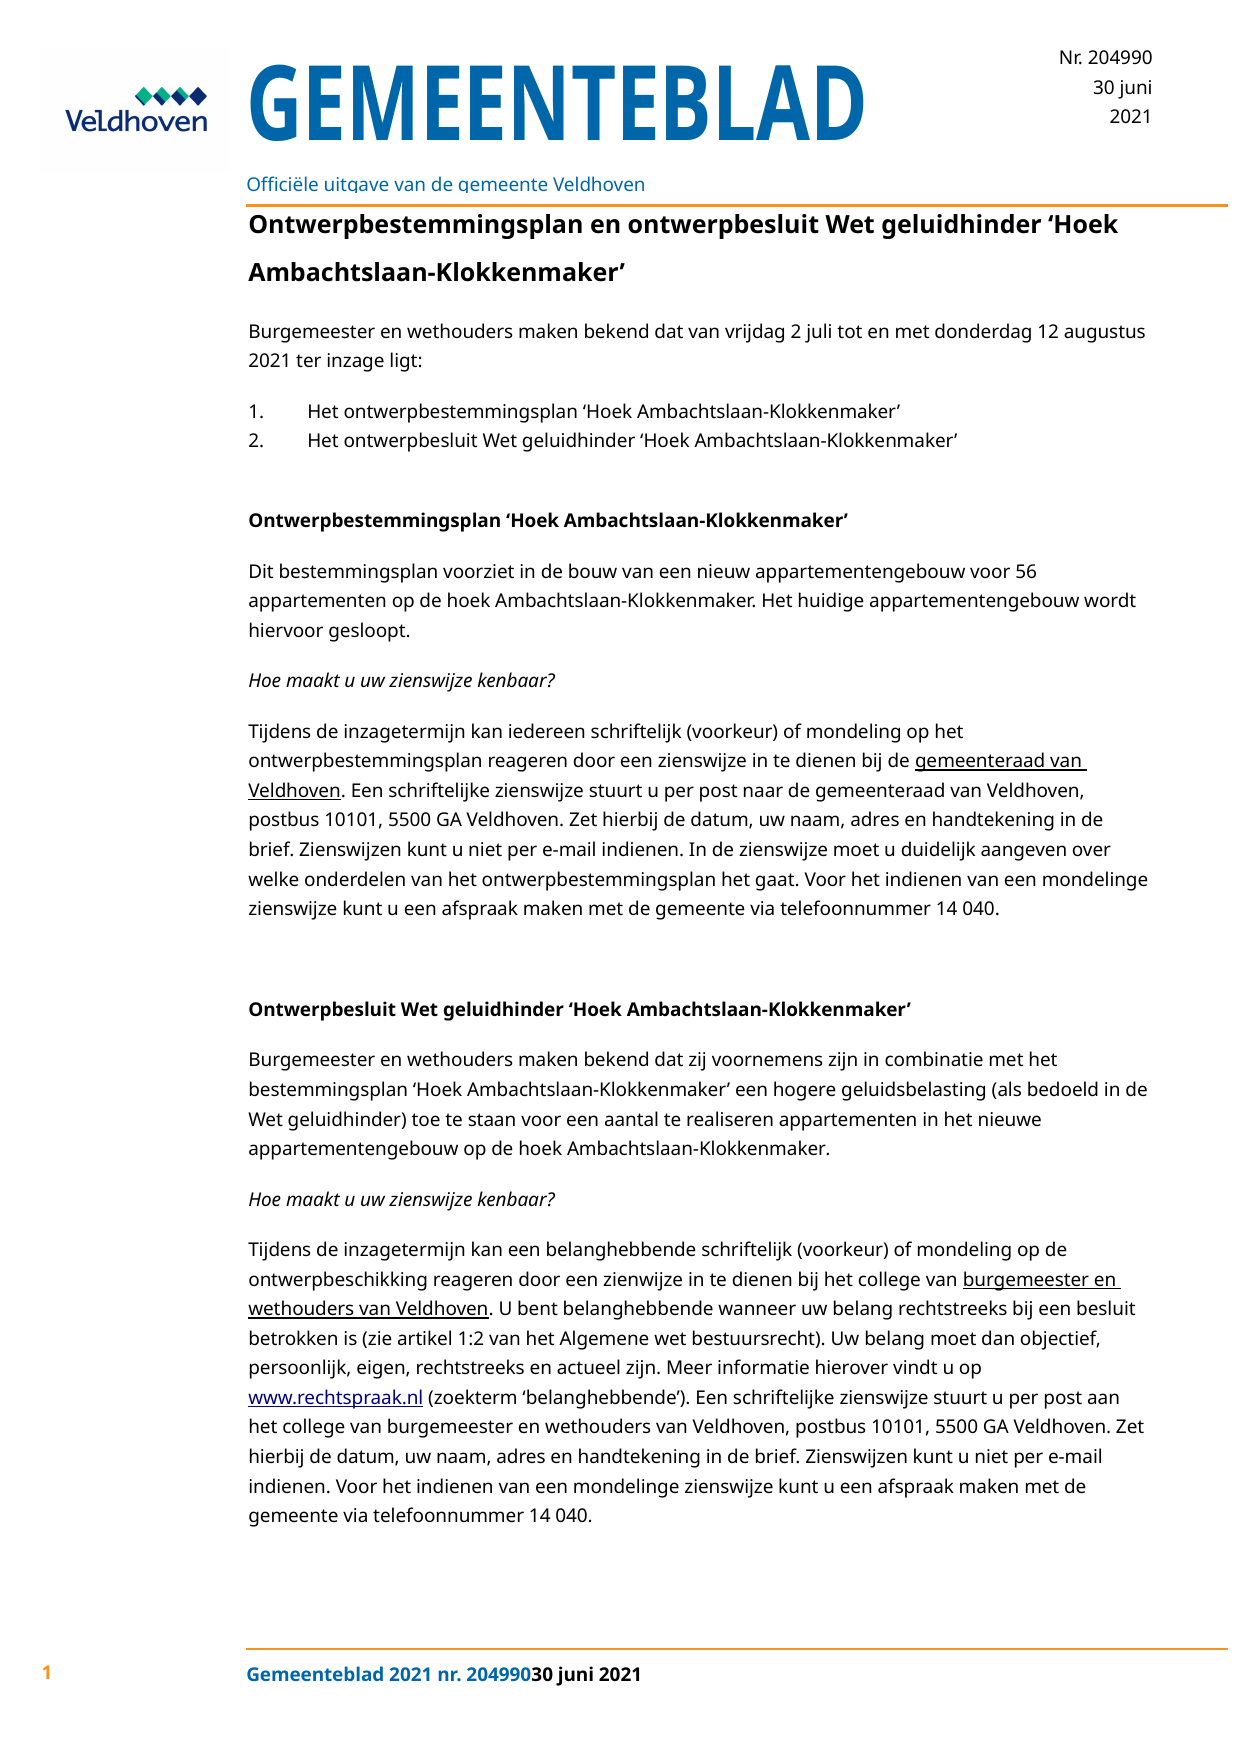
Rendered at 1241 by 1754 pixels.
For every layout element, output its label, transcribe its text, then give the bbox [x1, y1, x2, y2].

text Burgemeester en wethouders maken bekend dat zij voornemens zijn in combinatie met het bestemmingsplan ‘Hoek Ambachtslaan-Klokkenmaker’ een hogere geluidsbelasting (als bedoeld in de Wet geluidhinder) toe te staan voor een aantal te realiseren appartementen in het nieuwe appartementengebouw op de hoek Ambachtslaan-Klokkenmaker. [248, 1047, 1152, 1161]
list Het ontwerpbestemmingsplan ‘Hoek Ambachtslaan-Klokkenmaker’ [248, 398, 1152, 424]
text Dit bestemmingsplan voorziet in de bouw van een nieuw appartementengebouw voor 56 appartementen op de hoek Ambachtslaan-Klokkenmaker. Het huidige appartementengebouw wordt hiervoor gesloopt. [248, 558, 1152, 643]
text Burgemeester en wethouders maken bekend dat van vrijdag 2 juli tot en met donderdag 12 augustus 2021 ter inzage ligt: [248, 318, 1152, 373]
picture [41, 47, 231, 172]
list Het ontwerpbesluit Wet geluidhinder ‘Hoek Ambachtslaan-Klokkenmaker’ [248, 427, 1152, 453]
text Ontwerpbestemmingsplan en ontwerpbesluit Wet geluidhinder ‘Hoek Ambachtslaan-Klokkenmaker’ [248, 207, 1152, 288]
text Hoe maakt u uw zienswijze kenbaar? [248, 1186, 1152, 1212]
text Ontwerpbesluit Wet geluidhinder ‘Hoek Ambachtslaan-Klokkenmaker’ [248, 996, 1152, 1022]
text Ontwerpbestemmingsplan ‘Hoek Ambachtslaan-Klokkenmaker’ [248, 507, 1152, 533]
text Hoe maakt u uw zienswijze kenbaar? [248, 667, 1152, 693]
text Tijdens de inzagetermijn kan een belanghebbende schriftelijk (voorkeur) of mondeling op de ontwerpbeschikking reageren door een zienwijze in te dienen bij het college van burgemeester en wethouders van Veldhoven. U bent belanghebbende wanneer uw belang rechtstreeks bij een besluit betrokken is (zie artikel 1:2 van het Algemene wet bestuursrecht). Uw belang moet dan objectief, persoonlijk, eigen, rechtstreeks en actueel zijn. Meer informatie hierover vindt u op www.rechtspraak.nl (zoekterm ‘belanghebbende’). Een schriftelijke zienswijze stuurt u per post aan het college van burgemeester en wethouders van Veldhoven, postbus 10101, 5500 GA Veldhoven. Zet hierbij de datum, uw naam, adres en handtekening in de brief. Zienswijzen kunt u niet per e-mail indienen. Voor het indienen van een mondelinge zienswijze kunt u een afspraak maken met de gemeente via telefoonnummer 14 040. [248, 1236, 1152, 1528]
text Tijdens de inzagetermijn kan iedereen schriftelijk (voorkeur) of mondeling op het ontwerpbestemmingsplan reageren door een zienswijze in te dienen bij de gemeenteraad van Veldhoven. Een schriftelijke zienswijze stuurt u per post naar de gemeenteraad van Veldhoven, postbus 10101, 5500 GA Veldhoven. Zet hierbij de datum, uw naam, adres en handtekening in de brief. Zienswijzen kunt u niet per e-mail indienen. In de zienswijze moet u duidelijk aangeven over welke onderdelen van het ontwerpbestemmingsplan het gaat. Voor het indienen van een mondelinge zienswijze kunt u een afspraak maken met de gemeente via telefoonnummer 14 040. [248, 718, 1152, 921]
